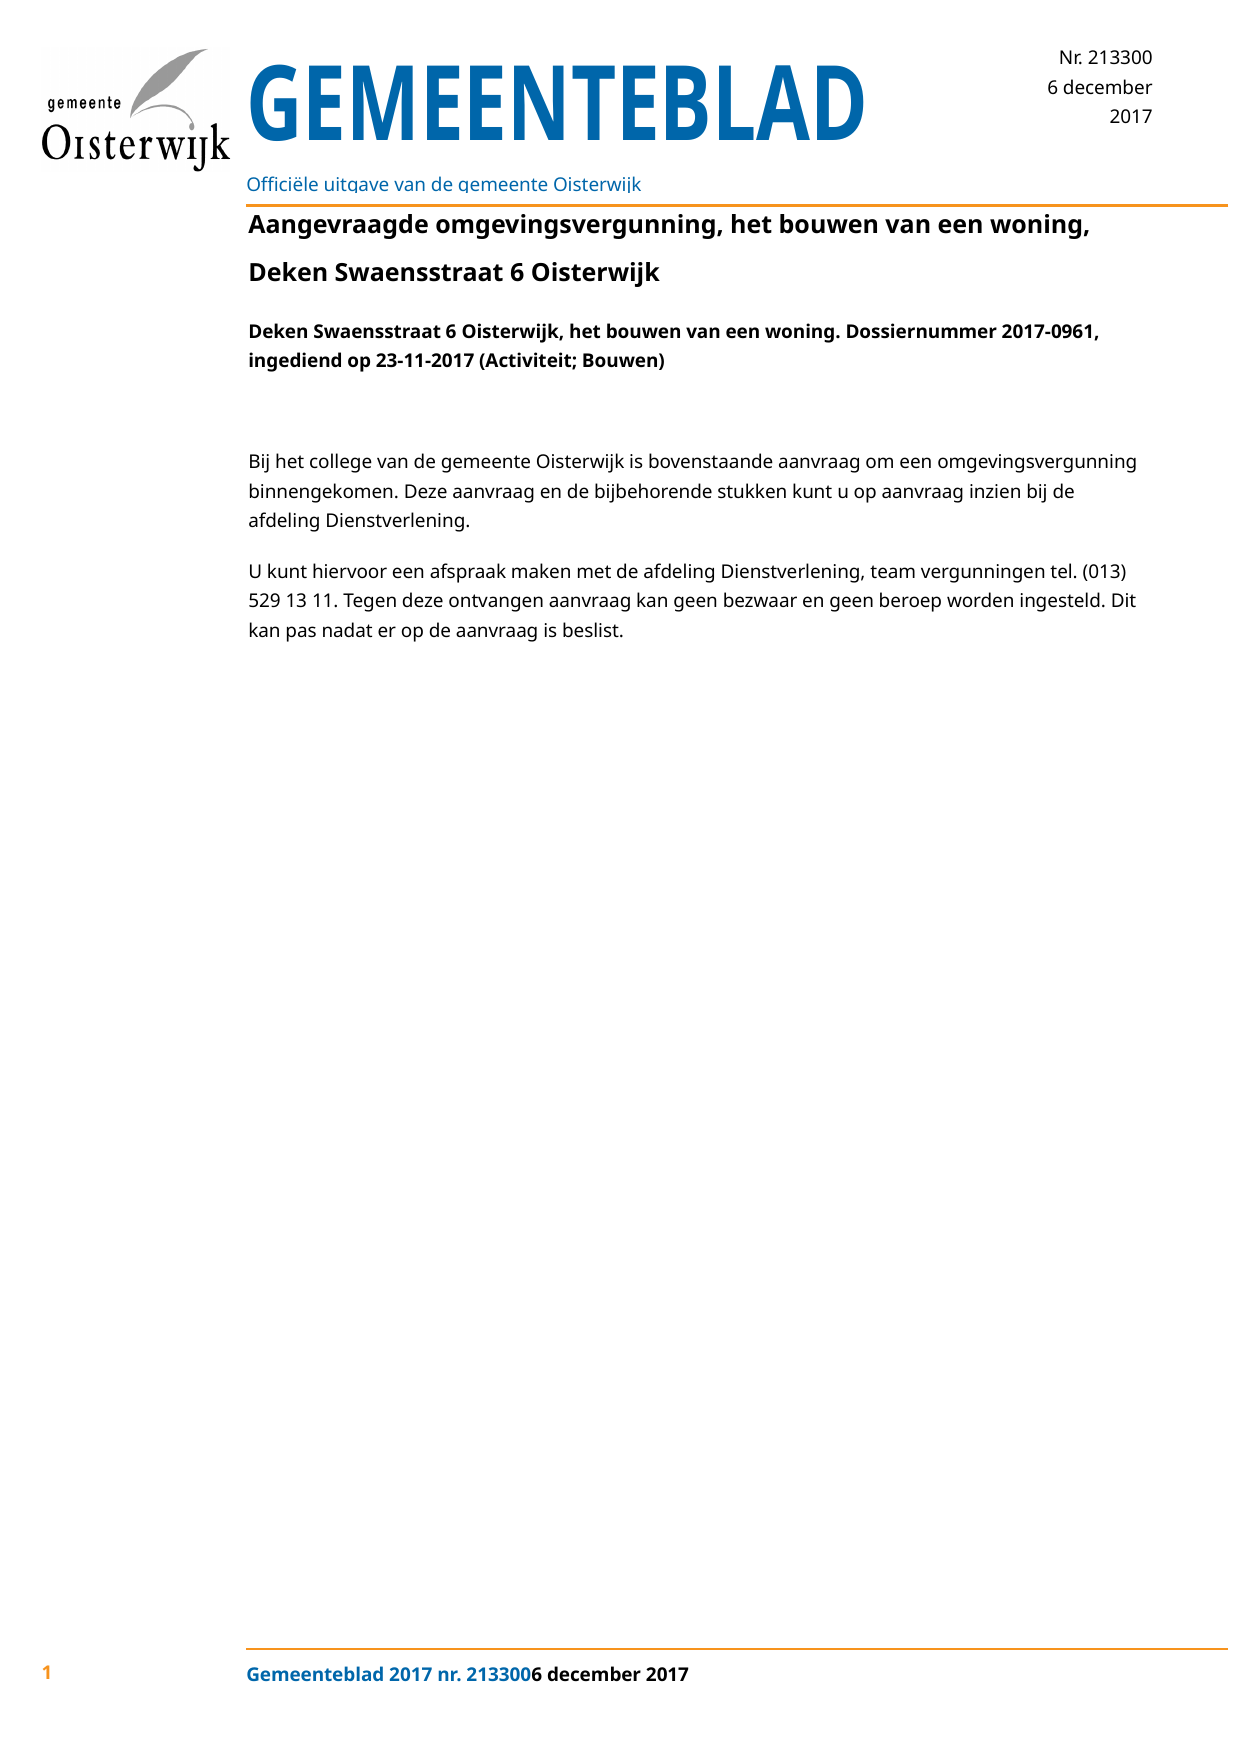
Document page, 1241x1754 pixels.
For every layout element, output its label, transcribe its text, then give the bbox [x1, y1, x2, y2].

picture [41, 47, 231, 172]
text Deken Swaensstraat 6 Oisterwijk, het bouwen van een woning. Dossiernummer 2017-0961, ingediend op 23-11-2017 (Activiteit; Bouwen) [248, 318, 1152, 373]
text Bij het college van de gemeente Oisterwijk is bovenstaande aanvraag om een omgevingsvergunning binnengekomen. Deze aanvraag en de bijbehorende stukken kunt u op aanvraag inzien bij de afdeling Dienstverlening. [248, 448, 1152, 533]
text U kunt hiervoor een afspraak maken met de afdeling Dienstverlening, team vergunningen tel. (013) 529 13 11. Tegen deze ontvangen aanvraag kan geen bezwaar en geen beroep worden ingesteld. Dit kan pas nadat er op de aanvraag is beslist. [248, 558, 1152, 643]
text Aangevraagde omgevingsvergunning, het bouwen van een woning, Deken Swaensstraat 6 Oisterwijk [248, 207, 1152, 288]
